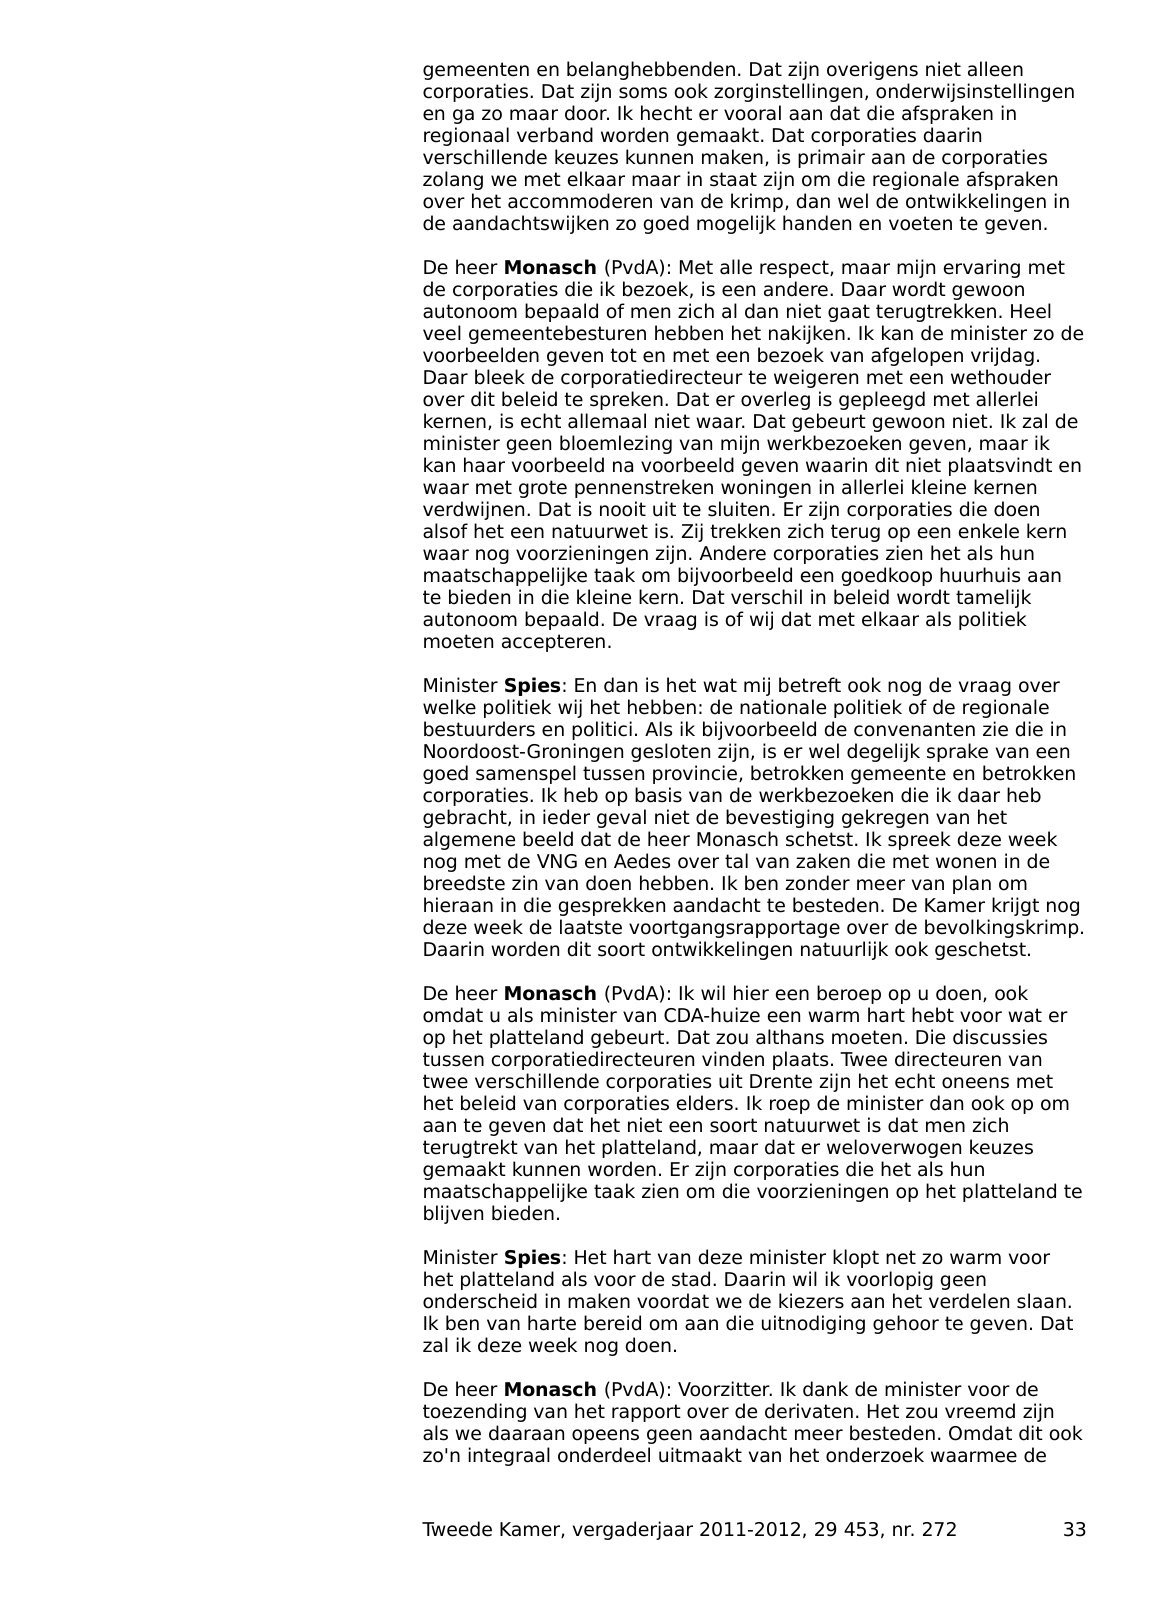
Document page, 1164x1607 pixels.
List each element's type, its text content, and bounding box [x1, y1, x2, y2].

text De heer Monasch (PvdA): Voorzitter. Ik dank de minister voor de toezending van het rapport over de derivaten. Het zou vreemd zijn als we daaraan opeens geen aandacht meer besteden. Omdat dit ook zo'n integraal onderdeel uitmaakt van het onderzoek waarmee de [422, 1379, 1087, 1467]
text Minister Spies: En dan is het wat mij betreft ook nog de vraag over welke politiek wij het hebben: de nationale politiek of de regionale bestuurders en politici. Als ik bijvoorbeeld de convenanten zie die in Noordoost-Groningen gesloten zijn, is er wel degelijk sprake van een goed samenspel tussen provincie, betrokken gemeente en betrokken corporaties. Ik heb op basis van de werkbezoeken die ik daar heb gebracht, in ieder geval niet de bevestiging gekregen van het algemene beeld dat de heer Monasch schetst. Ik spreek deze week nog met de VNG en Aedes over tal van zaken die met wonen in de breedste zin van doen hebben. Ik ben zonder meer van plan om hieraan in die gesprekken aandacht te besteden. De Kamer krijgt nog deze week de laatste voortgangsrapportage over de bevolkingskrimp. Daarin worden dit soort ontwikkelingen natuurlijk ook geschetst. [422, 675, 1087, 961]
text De heer Monasch (PvdA): Ik wil hier een beroep op u doen, ook omdat u als minister van CDA-huize een warm hart hebt voor wat er op het platteland gebeurt. Dat zou althans moeten. Die discussies tussen corporatiedirecteuren vinden plaats. Twee directeuren van twee verschillende corporaties uit Drente zijn het echt oneens met het beleid van corporaties elders. Ik roep de minister dan ook op om aan te geven dat het niet een soort natuurwet is dat men zich terugtrekt van het platteland, maar dat er weloverwogen keuzes gemaakt kunnen worden. Er zijn corporaties die het als hun maatschappelijke taak zien om die voorzieningen op het platteland te blijven bieden. [422, 983, 1087, 1224]
text De heer Monasch (PvdA): Met alle respect, maar mijn ervaring met de corporaties die ik bezoek, is een andere. Daar wordt gewoon autonoom bepaald of men zich al dan niet gaat terugtrekken. Heel veel gemeentebesturen hebben het nakijken. Ik kan de minister zo de voorbeelden geven tot en met een bezoek van afgelopen vrijdag. Daar bleek de corporatiedirecteur te weigeren met een wethouder over dit beleid te spreken. Dat er overleg is gepleegd met allerlei kernen, is echt allemaal niet waar. Dat gebeurt gewoon niet. Ik zal de minister geen bloemlezing van mijn werkbezoeken geven, maar ik kan haar voorbeeld na voorbeeld geven waarin dit niet plaatsvindt en waar met grote pennenstreken woningen in allerlei kleine kernen verdwijnen. Dat is nooit uit te sluiten. Er zijn corporaties die doen alsof het een natuurwet is. Zij trekken zich terug op een enkele kern waar nog voorzieningen zijn. Andere corporaties zien het als hun maatschappelijke taak om bijvoorbeeld een goedkoop huurhuis aan te bieden in die kleine kern. Dat verschil in beleid wordt tamelijk autonoom bepaald. De vraag is of wij dat met elkaar als politiek moeten accepteren. [422, 257, 1087, 653]
text Minister Spies: Het hart van deze minister klopt net zo warm voor het platteland als voor de stad. Daarin wil ik voorlopig geen onderscheid in maken voordat we de kiezers aan het verdelen slaan. Ik ben van harte bereid om aan die uitnodiging gehoor te geven. Dat zal ik deze week nog doen. [422, 1247, 1087, 1357]
text gemeenten en belanghebbenden. Dat zijn overigens niet alleen corporaties. Dat zijn soms ook zorginstellingen, onderwijsinstellingen en ga zo maar door. Ik hecht er vooral aan dat die afspraken in regionaal verband worden gemaakt. Dat corporaties daarin verschillende keuzes kunnen maken, is primair aan de corporaties zolang we met elkaar maar in staat zijn om die regionale afspraken over het accommoderen van de krimp, dan wel de ontwikkelingen in de aandachtswijken zo goed mogelijk handen en voeten te geven. [422, 59, 1087, 235]
